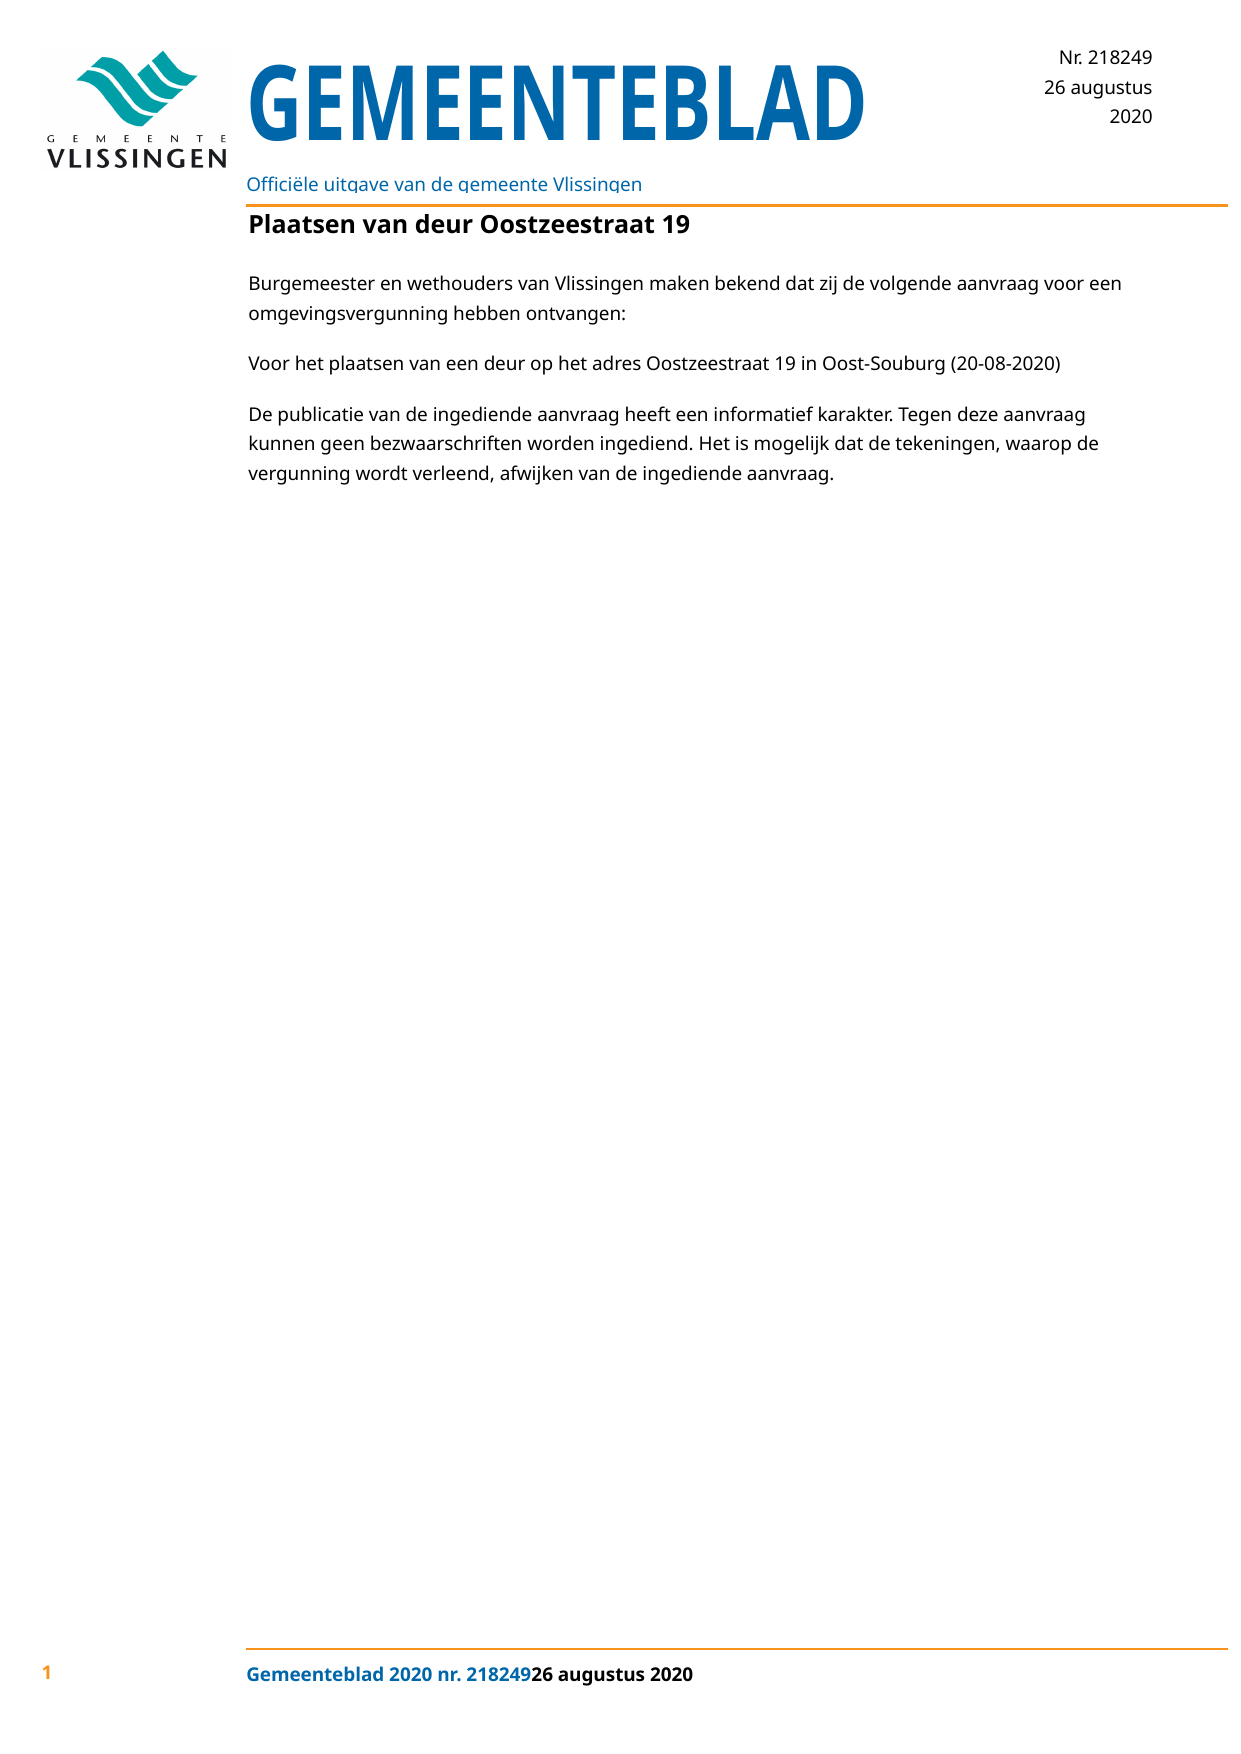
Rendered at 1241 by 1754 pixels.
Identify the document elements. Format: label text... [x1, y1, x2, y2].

text Burgemeester en wethouders van Vlissingen maken bekend dat zij de volgende aanvraag voor een omgevingsvergunning hebben ontvangen: [248, 270, 1152, 326]
text Voor het plaatsen van een deur op het adres Oostzeestraat 19 in Oost-Souburg (20-08-2020) [248, 350, 1152, 376]
text De publicatie van de ingediende aanvraag heeft een informatief karakter. Tegen deze aanvraag kunnen geen bezwaarschriften worden ingediend. Het is mogelijk dat de tekeningen, waarop de vergunning wordt verleend, afwijken van de ingediende aanvraag. [248, 401, 1152, 486]
text Plaatsen van deur Oostzeestraat 19 [248, 207, 1152, 241]
picture [41, 47, 231, 172]
